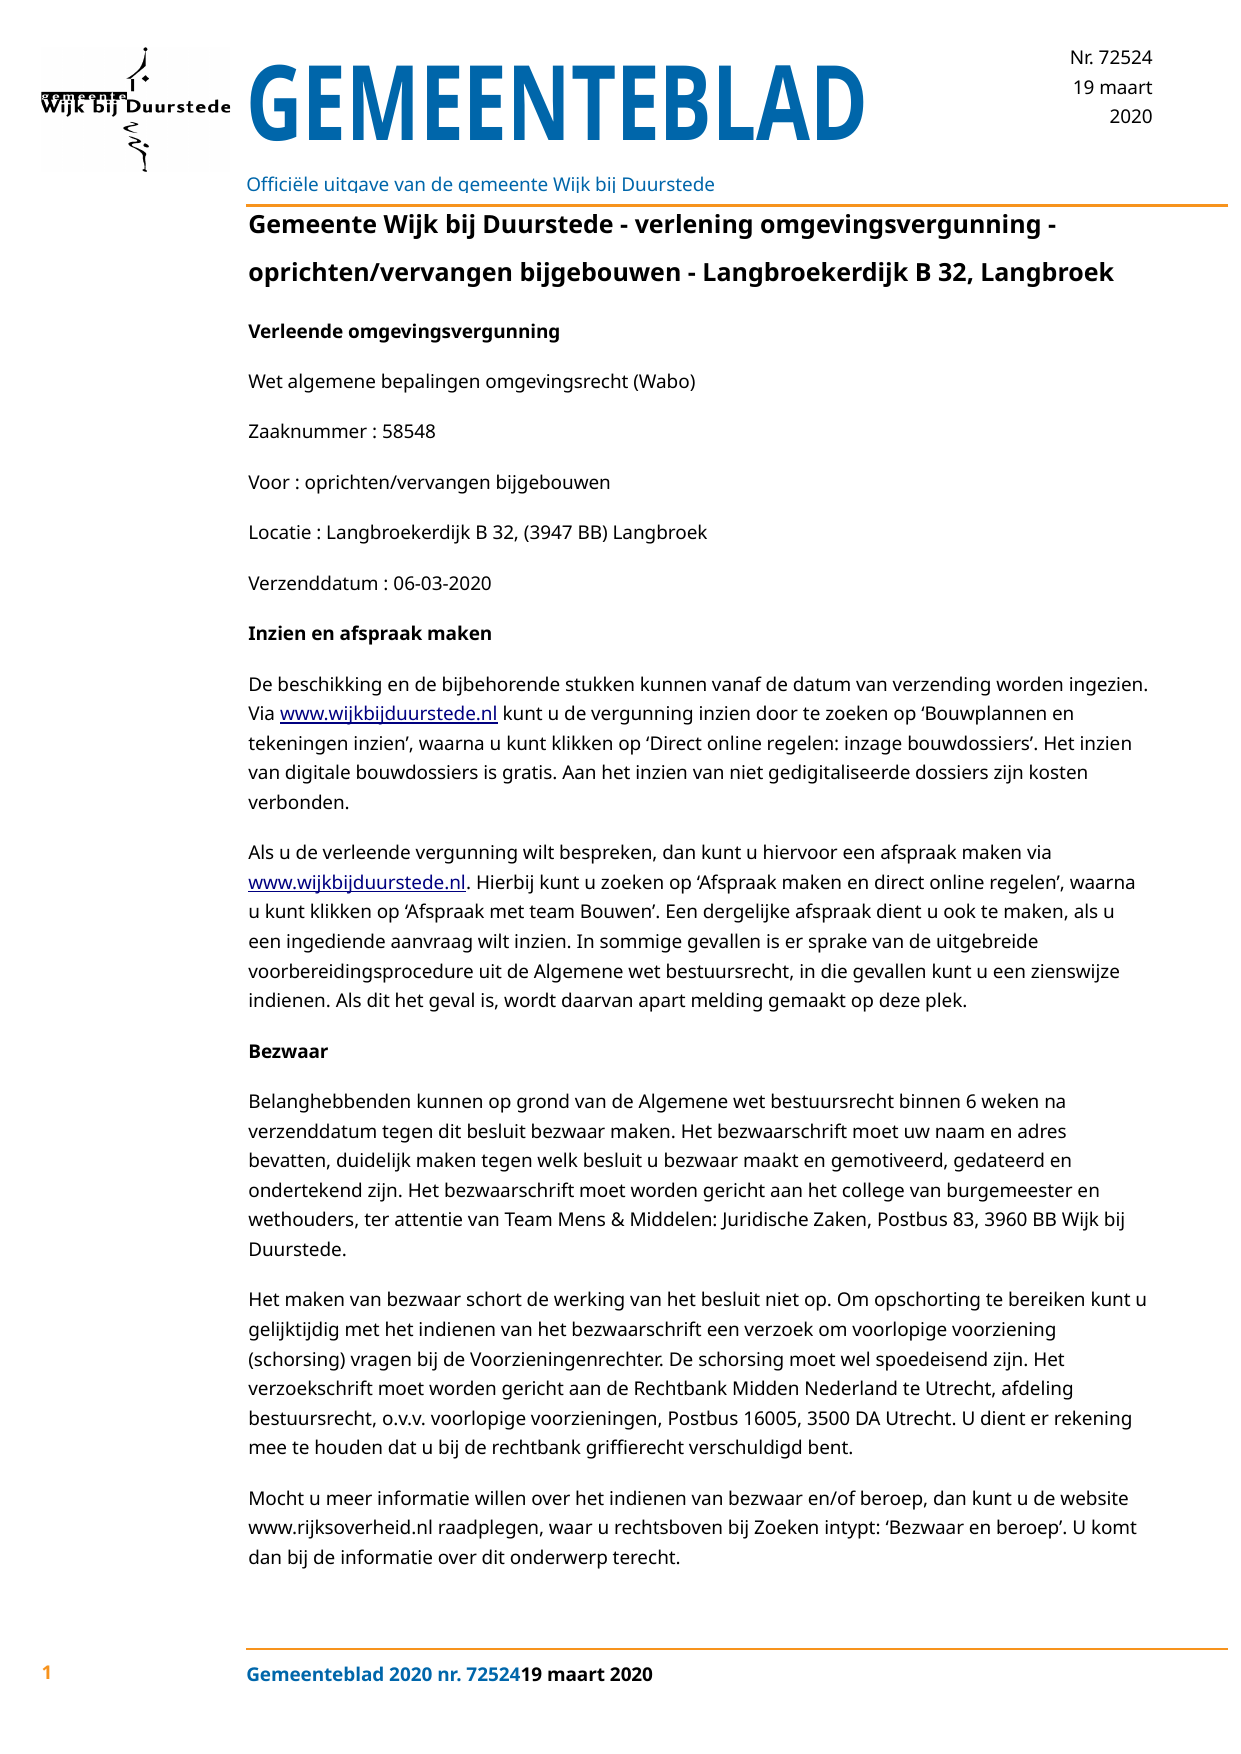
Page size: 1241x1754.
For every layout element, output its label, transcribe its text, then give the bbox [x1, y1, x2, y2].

text Belanghebbenden kunnen op grond van de Algemene wet bestuursrecht binnen 6 weken na verzenddatum tegen dit besluit bezwaar maken. Het bezwaarschrift moet uw naam en adres bevatten, duidelijk maken tegen welk besluit u bezwaar maakt en gemotiveerd, gedateerd en ondertekend zijn. Het bezwaarschrift moet worden gericht aan het college van burgemeester en wethouders, ter attentie van Team Mens & Middelen: Juridische Zaken, Postbus 83, 3960 BB Wijk bij Duurstede. [248, 1088, 1152, 1262]
text Voor : oprichten/vervangen bijgebouwen [248, 469, 1152, 495]
text Als u de verleende vergunning wilt bespreken, dan kunt u hiervoor een afspraak maken via www.wijkbijduurstede.nl. Hierbij kunt u zoeken op ‘Afspraak maken en direct online regelen’, waarna u kunt klikken op ‘Afspraak met team Bouwen’. Een dergelijke afspraak dient u ook te maken, als u een ingediende aanvraag wilt inzien. In sommige gevallen is er sprake van de uitgebreide voorbereidingsprocedure uit de Algemene wet bestuursrecht, in die gevallen kunt u een zienswijze indienen. Als dit het geval is, wordt daarvan apart melding gemaakt op deze plek. [248, 839, 1152, 1013]
text Mocht u meer informatie willen over het indienen van bezwaar en/of beroep, dan kunt u de website www.rijksoverheid.nl raadplegen, waar u rechtsboven bij Zoeken intypt: ‘Bezwaar en beroep’. U komt dan bij de informatie over dit onderwerp terecht. [248, 1485, 1152, 1570]
text Verleende omgevingsvergunning [248, 318, 1152, 344]
text Het maken van bezwaar schort de werking van het besluit niet op. Om opschorting te bereiken kunt u gelijktijdig met het indienen van het bezwaarschrift een verzoek om voorlopige voorziening (schorsing) vragen bij de Voorzieningenrechter. De schorsing moet wel spoedeisend zijn. Het verzoekschrift moet worden gericht aan de Rechtbank Midden Nederland te Utrecht, afdeling bestuursrecht, o.v.v. voorlopige voorzieningen, Postbus 16005, 3500 DA Utrecht. U dient er rekening mee te houden dat u bij de rechtbank griffierecht verschuldigd bent. [248, 1287, 1152, 1460]
text Zaaknummer : 58548 [248, 419, 1152, 444]
text Gemeente Wijk bij Duurstede - verlening omgevingsvergunning - oprichten/vervangen bijgebouwen - Langbroekerdijk B 32, Langbroek [248, 207, 1152, 288]
text Inzien en afspraak maken [248, 620, 1152, 646]
text Bezwaar [248, 1038, 1152, 1064]
text Wet algemene bepalingen omgevingsrecht (Wabo) [248, 368, 1152, 394]
text Locatie : Langbroekerdijk B 32, (3947 BB) Langbroek [248, 519, 1152, 545]
text De beschikking en de bijbehorende stukken kunnen vanaf de datum van verzending worden ingezien. Via www.wijkbijduurstede.nl kunt u de vergunning inzien door te zoeken op ‘Bouwplannen en tekeningen inzien’, waarna u kunt klikken op ‘Direct online regelen: inzage bouwdossiers’. Het inzien van digitale bouwdossiers is gratis. Aan het inzien van niet gedigitaliseerde dossiers zijn kosten verbonden. [248, 671, 1152, 815]
picture [41, 47, 231, 172]
text Verzenddatum : 06-03-2020 [248, 570, 1152, 596]
